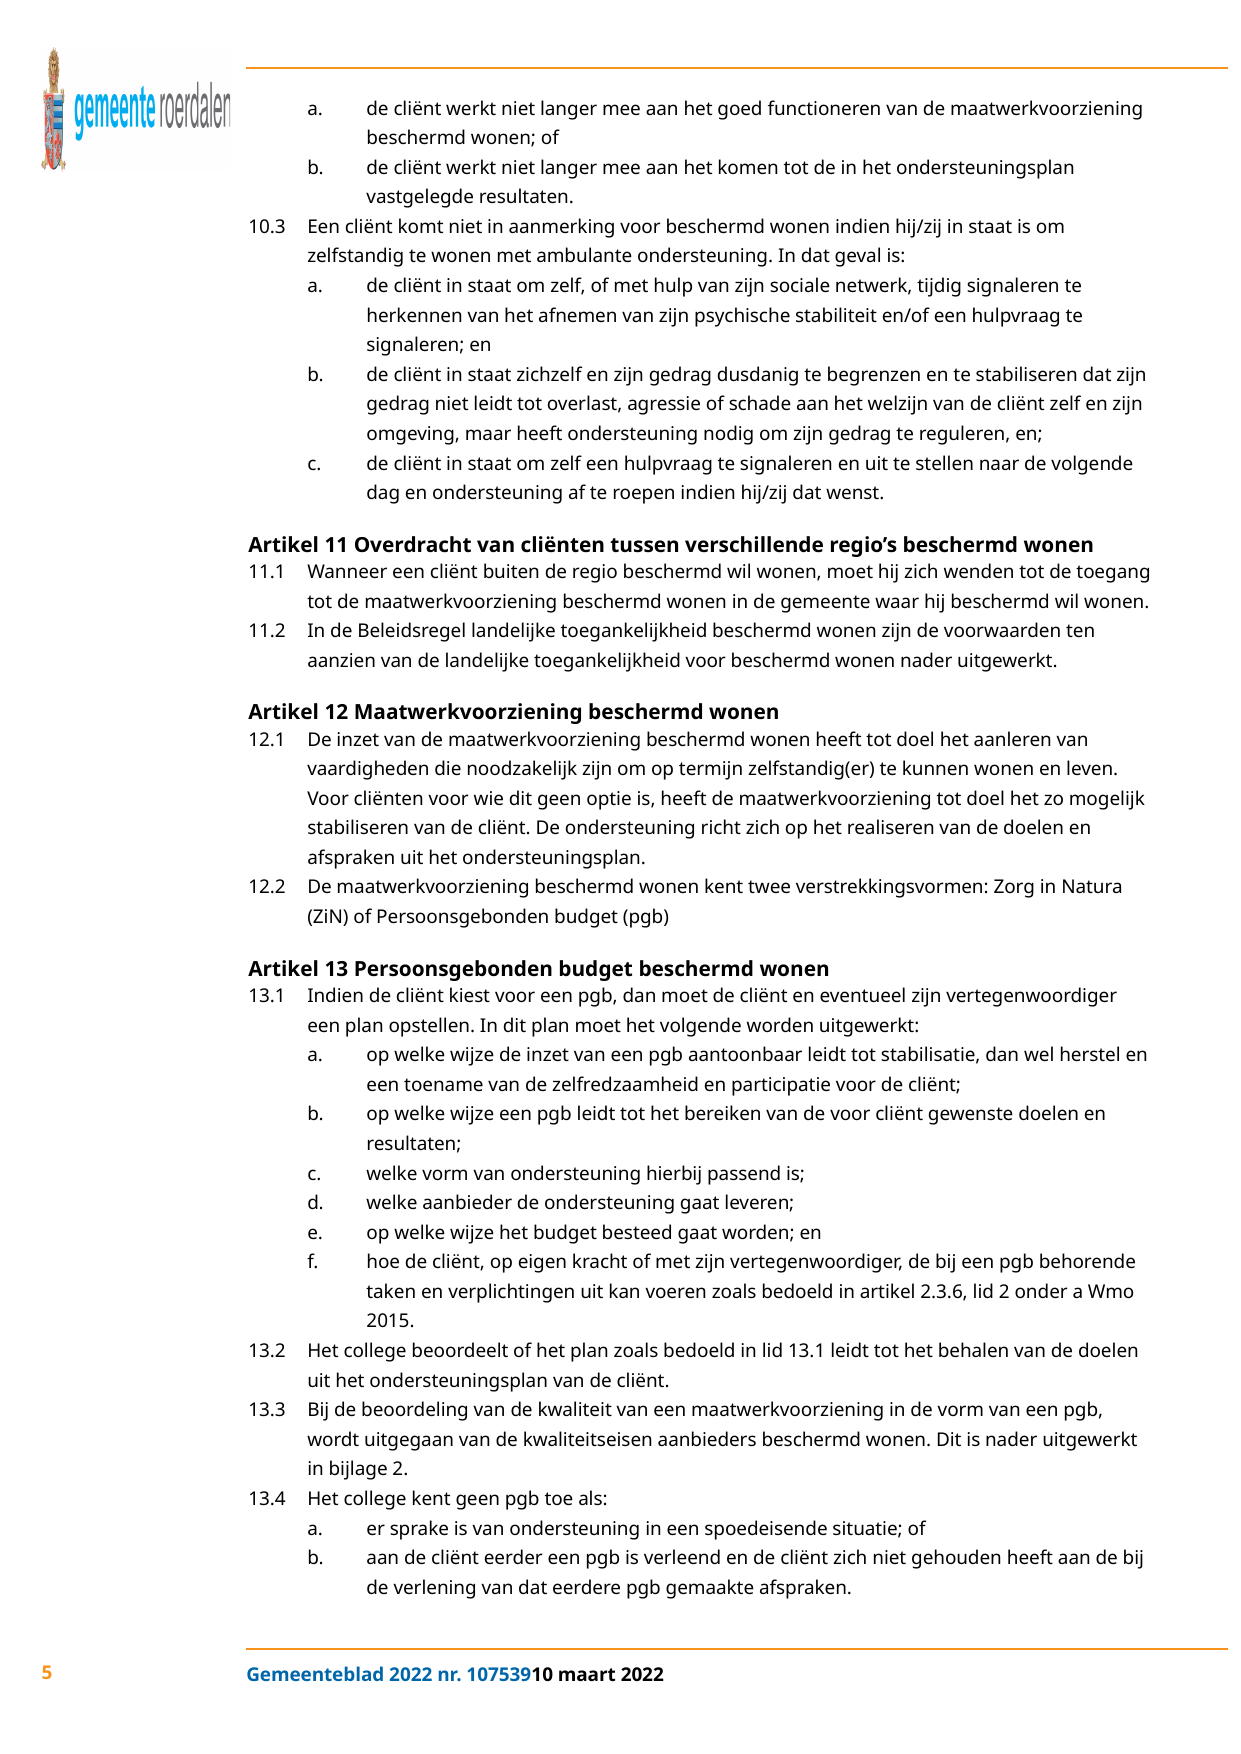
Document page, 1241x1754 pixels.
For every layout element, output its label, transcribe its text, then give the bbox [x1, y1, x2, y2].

list Bij de beoordeling van de kwaliteit van een maatwerkvoorziening in de vorm van een pgb, wordt uitgegaan van de kwaliteitseisen aanbieders beschermd wonen. Dit is nader uitgewerkt in bijlage 2. [248, 1396, 1152, 1481]
list welke vorm van ondersteuning hierbij passend is; [307, 1160, 1152, 1185]
list de cliënt in staat om zelf, of met hulp van zijn sociale netwerk, tijdig signaleren te herkennen van het afnemen van zijn psychische stabiliteit en/of een hulpvraag te signaleren; en [307, 272, 1152, 357]
list de cliënt in staat om zelf een hulpvraag te signaleren en uit te stellen naar de volgende dag en ondersteuning af te roepen indien hij/zij dat wenst. [307, 450, 1152, 505]
list op welke wijze het budget besteed gaat worden; en [307, 1219, 1152, 1244]
list In de Beleidsregel landelijke toegankelijkheid beschermd wonen zijn de voorwaarden ten aanzien van de landelijke toegankelijkheid voor beschermd wonen nader uitgewerkt. [248, 617, 1152, 673]
list welke aanbieder de ondersteuning gaat leveren; [307, 1189, 1152, 1215]
list de cliënt in staat zichzelf en zijn gedrag dusdanig te begrenzen en te stabiliseren dat zijn gedrag niet leidt tot overlast, agressie of schade aan het welzijn van de cliënt zelf en zijn omgeving, maar heeft ondersteuning nodig om zijn gedrag te reguleren, en; [307, 361, 1152, 446]
list de cliënt werkt niet langer mee aan het komen tot de in het ondersteuningsplan vastgelegde resultaten. [307, 154, 1152, 209]
list De maatwerkvoorziening beschermd wonen kent twee verstrekkingsvormen: Zorg in Natura (ZiN) of Persoonsgebonden budget (pgb) [248, 874, 1152, 929]
list Een cliënt komt niet in aanmerking voor beschermd wonen indien hij/zij in staat is om zelfstandig te wonen met ambulante ondersteuning. In dat geval is: [248, 213, 1152, 268]
list op welke wijze de inzet van een pgb aantoonbaar leidt tot stabilisatie, dan wel herstel en een toename van de zelfredzaamheid en participatie voor de cliënt; [307, 1041, 1152, 1097]
text Artikel 13 Persoonsgebonden budget beschermd wonen [248, 954, 1152, 982]
list aan de cliënt eerder een pgb is verleend en de cliënt zich niet gehouden heeft aan de bij de verlening van dat eerdere pgb gemaakte afspraken. [307, 1544, 1152, 1599]
list Het college beoordeelt of het plan zoals bedoeld in lid 13.1 leidt tot het behalen van de doelen uit het ondersteuningsplan van de cliënt. [248, 1337, 1152, 1392]
list op welke wijze een pgb leidt tot het bereiken van de voor cliënt gewenste doelen en resultaten; [307, 1101, 1152, 1156]
picture [41, 47, 231, 172]
list Het college kent geen pgb toe als: [248, 1485, 1152, 1511]
list er sprake is van ondersteuning in een spoedeisende situatie; of [307, 1515, 1152, 1540]
text Artikel 12 Maatwerkvoorziening beschermd wonen [248, 697, 1152, 726]
list de cliënt werkt niet langer mee aan het goed functioneren van de maatwerkvoorziening beschermd wonen; of [307, 95, 1152, 150]
list Indien de cliënt kiest voor een pgb, dan moet de cliënt en eventueel zijn vertegenwoordiger een plan opstellen. In dit plan moet het volgende worden uitgewerkt: [248, 982, 1152, 1037]
list Wanneer een cliënt buiten de regio beschermd wil wonen, moet hij zich wenden tot de toegang tot de maatwerkvoorziening beschermd wonen in de gemeente waar hij beschermd wil wonen. [248, 558, 1152, 613]
list hoe de cliënt, op eigen kracht of met zijn vertegenwoordiger, de bij een pgb behorende taken en verplichtingen uit kan voeren zoals bedoeld in artikel 2.3.6, lid 2 onder a Wmo 2015. [307, 1248, 1152, 1333]
text Artikel 11 Overdracht van cliënten tussen verschillende regio’s beschermd wonen [248, 530, 1152, 558]
list De inzet van de maatwerkvoorziening beschermd wonen heeft tot doel het aanleren van vaardigheden die noodzakelijk zijn om op termijn zelfstandig(er) te kunnen wonen en leven. Voor cliënten voor wie dit geen optie is, heeft de maatwerkvoorziening tot doel het zo mogelijk stabiliseren van de cliënt. De ondersteuning richt zich op het realiseren van de doelen en afspraken uit het ondersteuningsplan. [248, 726, 1152, 870]
